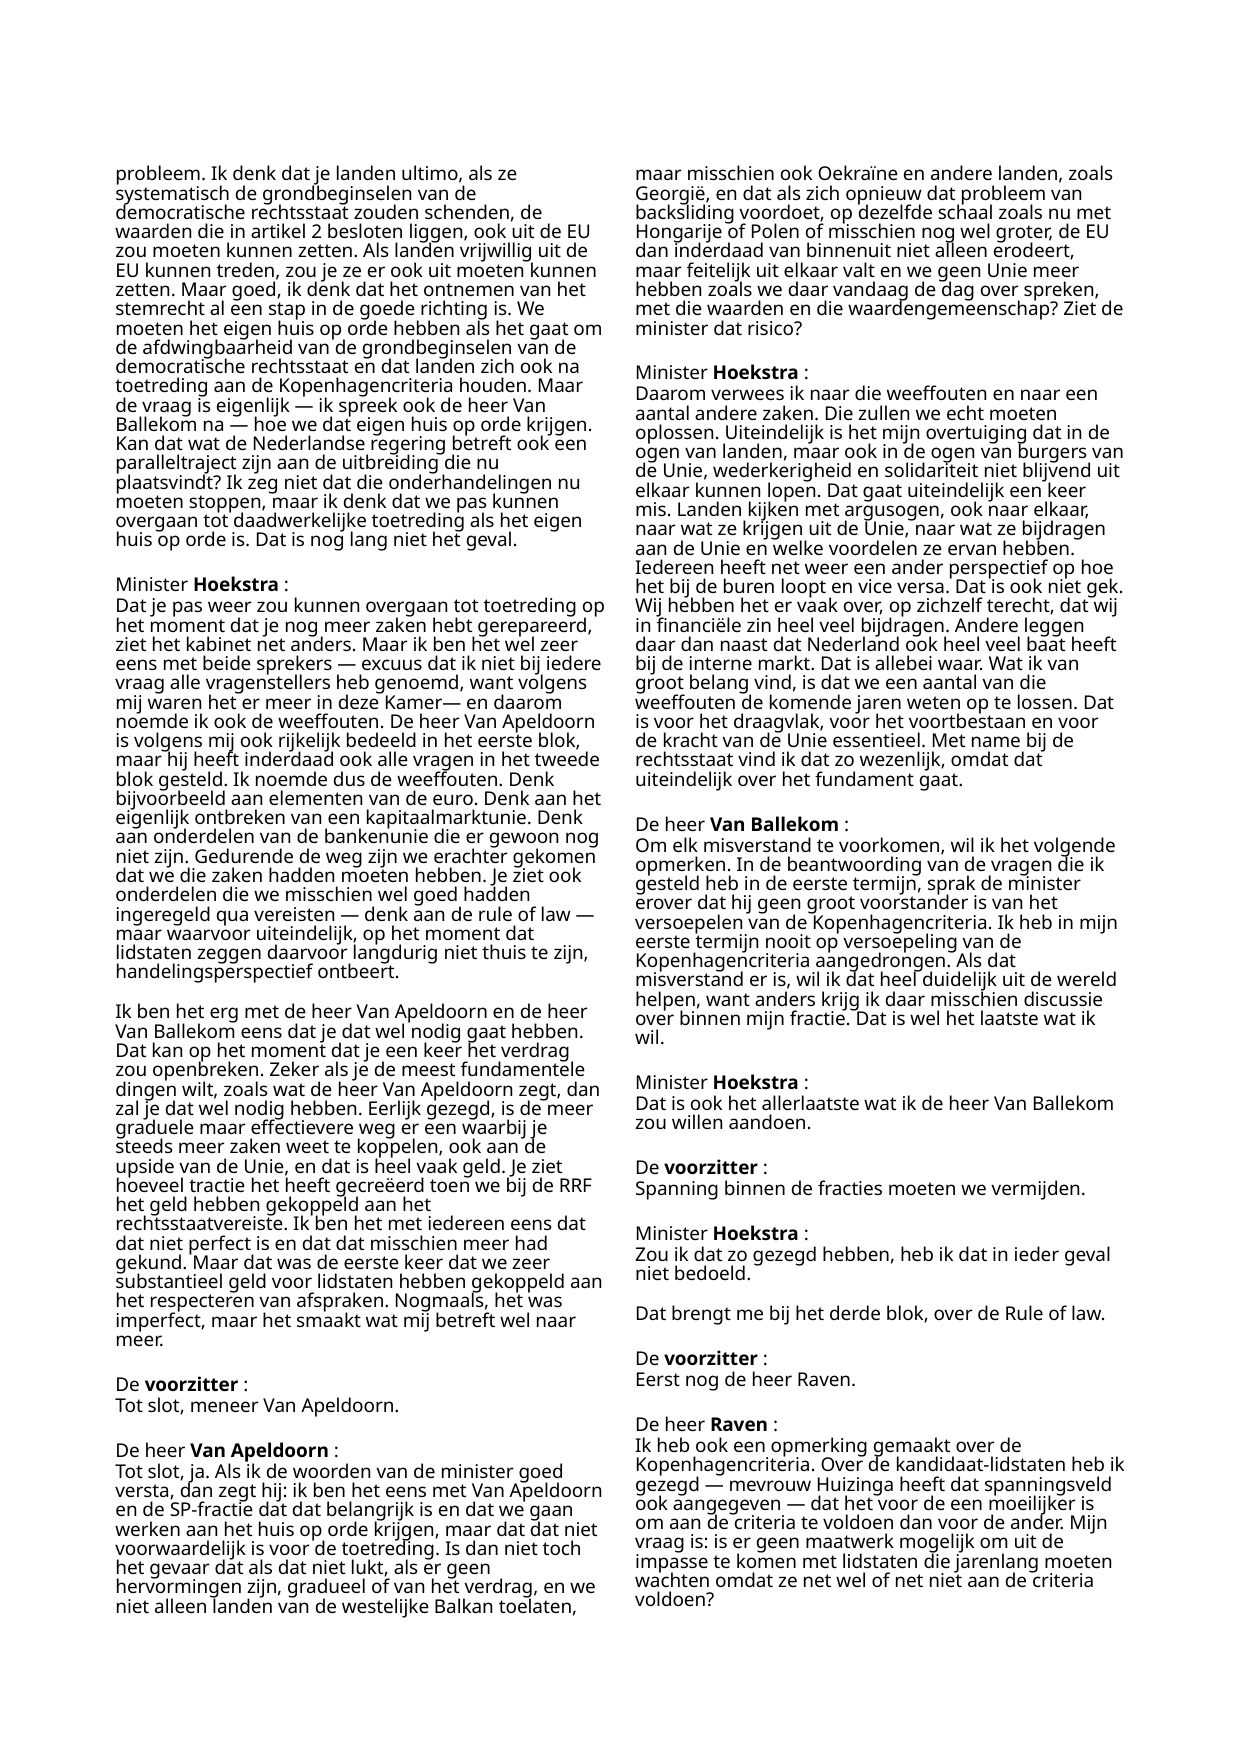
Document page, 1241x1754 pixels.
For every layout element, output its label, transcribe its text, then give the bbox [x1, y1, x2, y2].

text De heer Raven : [635, 1411, 1125, 1437]
text Eerst nog de heer Raven. [635, 1371, 1125, 1390]
text Dat je pas weer zou kunnen overgaan tot toetreding op het moment dat je nog meer zaken hebt gerepareerd, ziet het kabinet net anders. Maar ik ben het wel zeer eens met beide sprekers — excuus dat ik niet bij iedere vraag alle vragenstellers heb genoemd, want volgens mij waren het er meer in deze Kamer— en daarom noemde ik ook de weeffouten. De heer Van Apeldoorn is volgens mij ook rijkelijk bedeeld in het eerste blok, maar hij heeft inderdaad ook alle vragen in het tweede blok gesteld. Ik noemde dus de weeffouten. Denk bijvoorbeeld aan elementen van de euro. Denk aan het eigenlijk ontbreken van een kapitaalmarktunie. Denk aan onderdelen van de bankenunie die er gewoon nog niet zijn. Gedurende de weg zijn we erachter gekomen dat we die zaken hadden moeten hebben. Je ziet ook onderdelen die we misschien wel goed hadden ingeregeld qua vereisten — denk aan de rule of law — maar waarvoor uiteindelijk, op het moment dat lidstaten zeggen daarvoor langdurig niet thuis te zijn, handelingsperspectief ontbeert. [115, 597, 605, 983]
text Minister Hoekstra : [635, 1069, 1125, 1095]
text Ik heb ook een opmerking gemaakt over de Kopenhagencriteria. Over de kandidaat-lidstaten heb ik gezegd — mevrouw Huizinga heeft dat spanningsveld ook aangegeven — dat het voor de een moeilijker is om aan de criteria te voldoen dan voor de ander. Mijn vraag is: is er geen maatwerk mogelijk om uit de impasse te komen met lidstaten die jarenlang moeten wachten omdat ze net wel of net niet aan de criteria voldoen? [635, 1437, 1125, 1610]
text Daarom verwees ik naar die weeffouten en naar een aantal andere zaken. Die zullen we echt moeten oplossen. Uiteindelijk is het mijn overtuiging dat in de ogen van landen, maar ook in de ogen van burgers van de Unie, wederkerigheid en solidariteit niet blijvend uit elkaar kunnen lopen. Dat gaat uiteindelijk een keer mis. Landen kijken met argusogen, ook naar elkaar, naar wat ze krijgen uit de Unie, naar wat ze bijdragen aan de Unie en welke voordelen ze ervan hebben. Iedereen heeft net weer een ander perspectief op hoe het bij de buren loopt en vice versa. Dat is ook niet gek. Wij hebben het er vaak over, op zichzelf terecht, dat wij in financiële zin heel veel bijdragen. Andere leggen daar dan naast dat Nederland ook heel veel baat heeft bij de interne markt. Dat is allebei waar. Wat ik van groot belang vind, is dat we een aantal van die weeffouten de komende jaren weten op te lossen. Dat is voor het draagvlak, voor het voortbestaan en voor de kracht van de Unie essentieel. Met name bij de rechtsstaat vind ik dat zo wezenlijk, omdat dat uiteindelijk over het fundament gaat. [635, 385, 1125, 790]
text De heer Van Apeldoorn : [115, 1437, 605, 1463]
text De heer Van Ballekom : [635, 811, 1125, 837]
text De voorzitter : [635, 1154, 1125, 1180]
text Ik ben het erg met de heer Van Apeldoorn en de heer Van Ballekom eens dat je dat wel nodig gaat hebben. Dat kan op het moment dat je een keer het verdrag zou openbreken. Zeker als je de meest fundamentele dingen wilt, zoals wat de heer Van Apeldoorn zegt, dan zal je dat wel nodig hebben. Eerlijk gezegd, is de meer graduele maar effectievere weg er een waarbij je steeds meer zaken weet te koppelen, ook aan de upside van de Unie, en dat is heel vaak geld. Je ziet hoeveel tractie het heeft gecreëerd toen we bij de RRF het geld hebben gekoppeld aan het rechtsstaatvereiste. Ik ben het met iedereen eens dat dat niet perfect is en dat dat misschien meer had gekund. Maar dat was de eerste keer dat we zeer substantieel geld voor lidstaten hebben gekoppeld aan het respecteren van afspraken. Nogmaals, het was imperfect, maar het smaakt wat mij betreft wel naar meer. [115, 1003, 605, 1350]
text Om elk misverstand te voorkomen, wil ik het volgende opmerken. In de beantwoording van de vragen die ik gesteld heb in de eerste termijn, sprak de minister erover dat hij geen groot voorstander is van het versoepelen van de Kopenhagencriteria. Ik heb in mijn eerste termijn nooit op versoepeling van de Kopenhagencriteria aangedrongen. Als dat misverstand er is, wil ik dat heel duidelijk uit de wereld helpen, want anders krijg ik daar misschien discussie over binnen mijn fractie. Dat is wel het laatste wat ik wil. [635, 837, 1125, 1048]
text De voorzitter : [115, 1371, 605, 1397]
text Tot slot, meneer Van Apeldoorn. [115, 1397, 605, 1416]
text Dat is ook het allerlaatste wat ik de heer Van Ballekom zou willen aandoen. [635, 1095, 1125, 1134]
text Minister Hoekstra : [635, 1220, 1125, 1246]
text Minister Hoekstra : [115, 572, 605, 597]
text De voorzitter : [635, 1345, 1125, 1371]
text Zou ik dat zo gezegd hebben, heb ik dat in ieder geval niet bedoeld. [635, 1246, 1125, 1284]
text Spanning binnen de fracties moeten we vermijden. [635, 1180, 1125, 1199]
text maar misschien ook Oekraïne en andere landen, zoals Georgië, en dat als zich opnieuw dat probleem van backsliding voordoet, op dezelfde schaal zoals nu met Hongarije of Polen of misschien nog wel groter, de EU dan inderdaad van binnenuit niet alleen erodeert, maar feitelijk uit elkaar valt en we geen Unie meer hebben zoals we daar vandaag de dag over spreken, met die waarden en die waardengemeenschap? Ziet de minister dat risico? [635, 165, 1125, 339]
text Minister Hoekstra : [635, 359, 1125, 385]
text probleem. Ik denk dat je landen ultimo, als ze systematisch de grondbeginselen van de democratische rechtsstaat zouden schenden, de waarden die in artikel 2 besloten liggen, ook uit de EU zou moeten kunnen zetten. Als landen vrijwillig uit de EU kunnen treden, zou je ze er ook uit moeten kunnen zetten. Maar goed, ik denk dat het ontnemen van het stemrecht al een stap in de goede richting is. We moeten het eigen huis op orde hebben als het gaat om de afdwingbaarheid van de grondbeginselen van de democratische rechtsstaat en dat landen zich ook na toetreding aan de Kopenhagencriteria houden. Maar de vraag is eigenlijk — ik spreek ook de heer Van Ballekom na — hoe we dat eigen huis op orde krijgen. Kan dat wat de Nederlandse regering betreft ook een paralleltraject zijn aan de uitbreiding die nu plaatsvindt? Ik zeg niet dat die onderhandelingen nu moeten stoppen, maar ik denk dat we pas kunnen overgaan tot daadwerkelijke toetreding als het eigen huis op orde is. Dat is nog lang niet het geval. [115, 165, 605, 551]
text Dat brengt me bij het derde blok, over de Rule of law. [635, 1305, 1125, 1324]
text Tot slot, ja. Als ik de woorden van de minister goed versta, dan zegt hij: ik ben het eens met Van Apeldoorn en de SP-fractie dat dat belangrijk is en dat we gaan werken aan het huis op orde krijgen, maar dat dat niet voorwaardelijk is voor de toetreding. Is dan niet toch het gevaar dat als dat niet lukt, als er geen hervormingen zijn, gradueel of van het verdrag, en we niet alleen landen van de westelijke Balkan toelaten, [115, 1463, 605, 1617]
